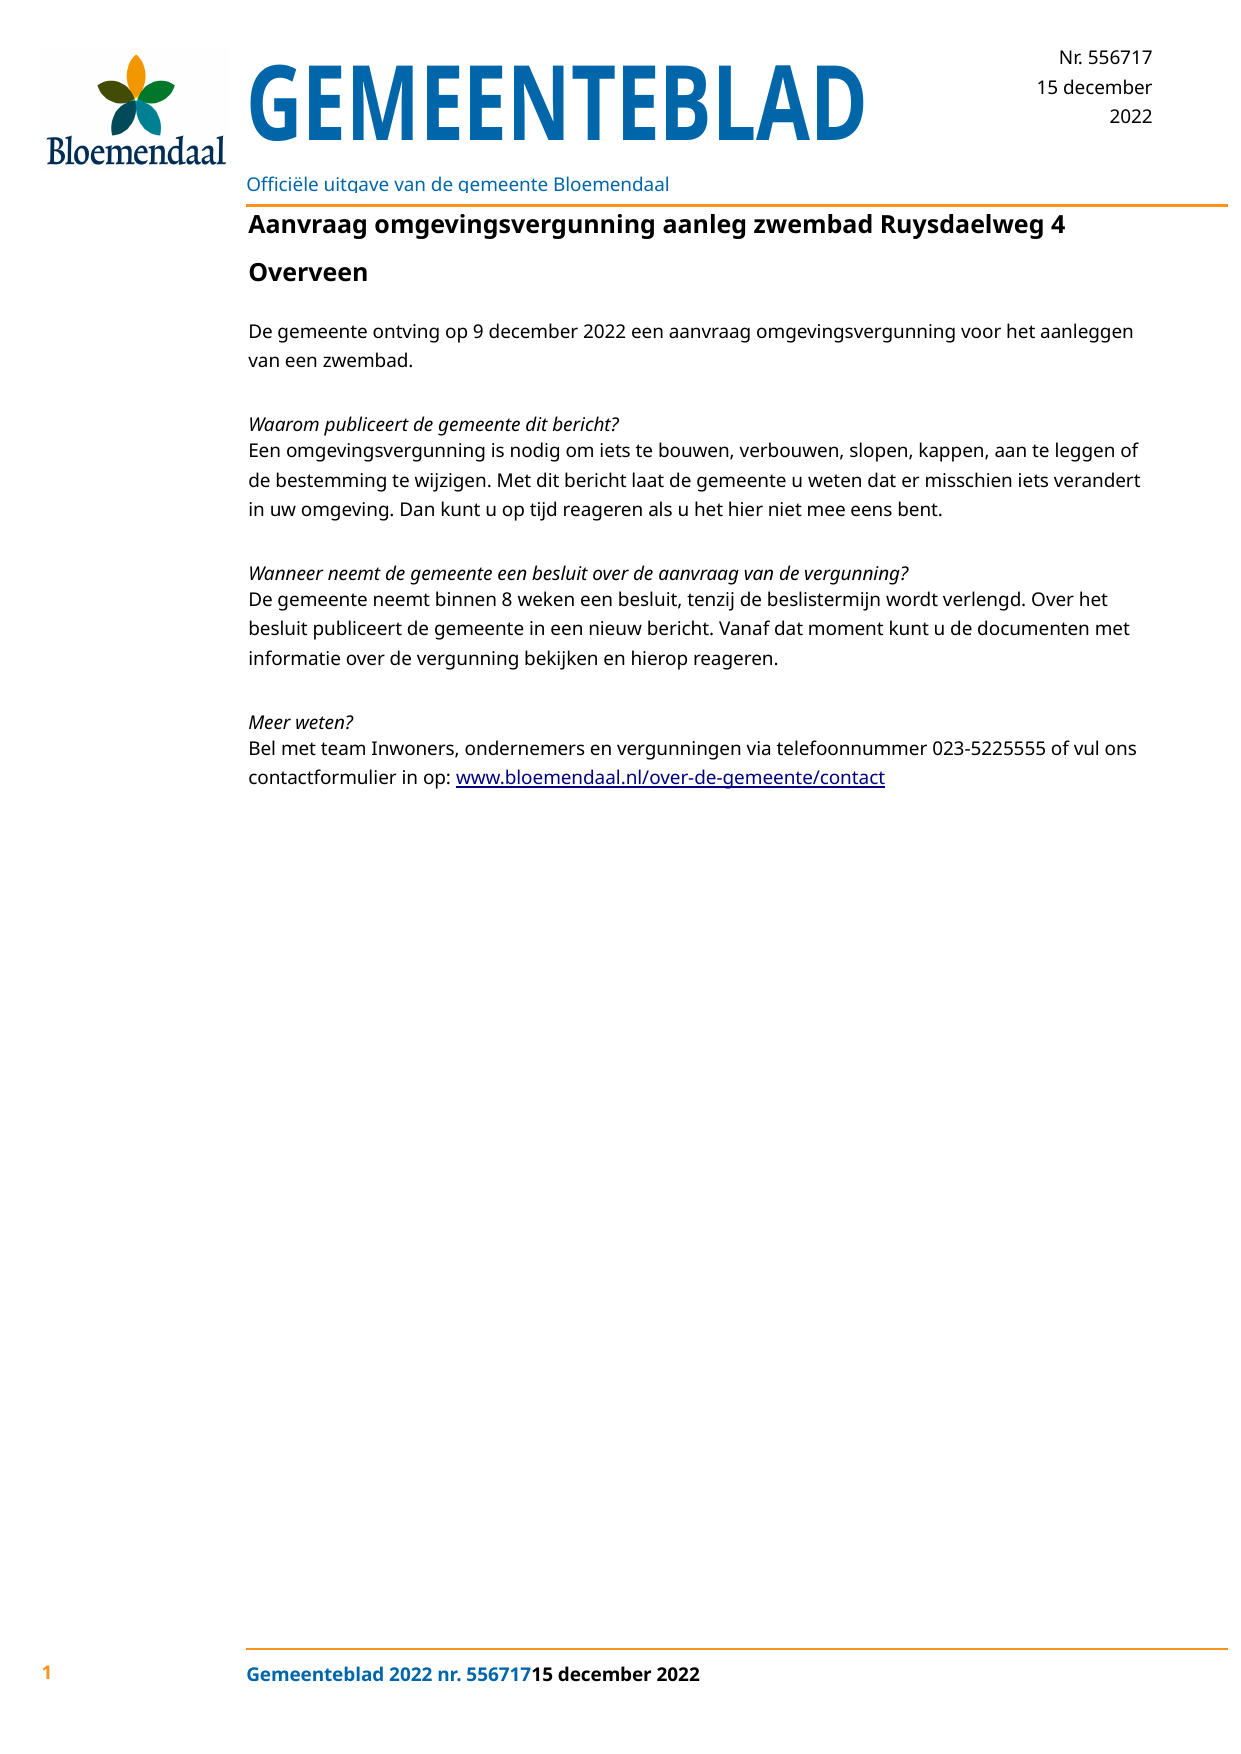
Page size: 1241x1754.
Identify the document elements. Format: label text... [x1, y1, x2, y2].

text Meer weten? [248, 709, 1152, 735]
text Bel met team Inwoners, ondernemers en vergunningen via telefoonnummer 023-5225555 of vul ons contactformulier in op: www.bloemendaal.nl/over-de-gemeente/contact [248, 735, 1152, 790]
text Een omgevingsvergunning is nodig om iets te bouwen, verbouwen, slopen, kappen, aan te leggen of de bestemming te wijzigen. Met dit bericht laat de gemeente u weten dat er misschien iets verandert in uw omgeving. Dan kunt u op tijd reageren als u het hier niet mee eens bent. [248, 437, 1152, 522]
text Wanneer neemt de gemeente een besluit over de aanvraag van de vergunning? [248, 560, 1152, 586]
text De gemeente ontving op 9 december 2022 een aanvraag omgevingsvergunning voor het aanleggen van een zwembad. [248, 318, 1152, 373]
text De gemeente neemt binnen 8 weken een besluit, tenzij de beslistermijn wordt verlengd. Over het besluit publiceert de gemeente in een nieuw bericht. Vanaf dat moment kunt u de documenten met informatie over de vergunning bekijken en hierop reageren. [248, 586, 1152, 671]
picture [41, 47, 231, 172]
text Waarom publiceert de gemeente dit bericht? [248, 411, 1152, 437]
text Aanvraag omgevingsvergunning aanleg zwembad Ruysdaelweg 4 Overveen [248, 207, 1152, 288]
